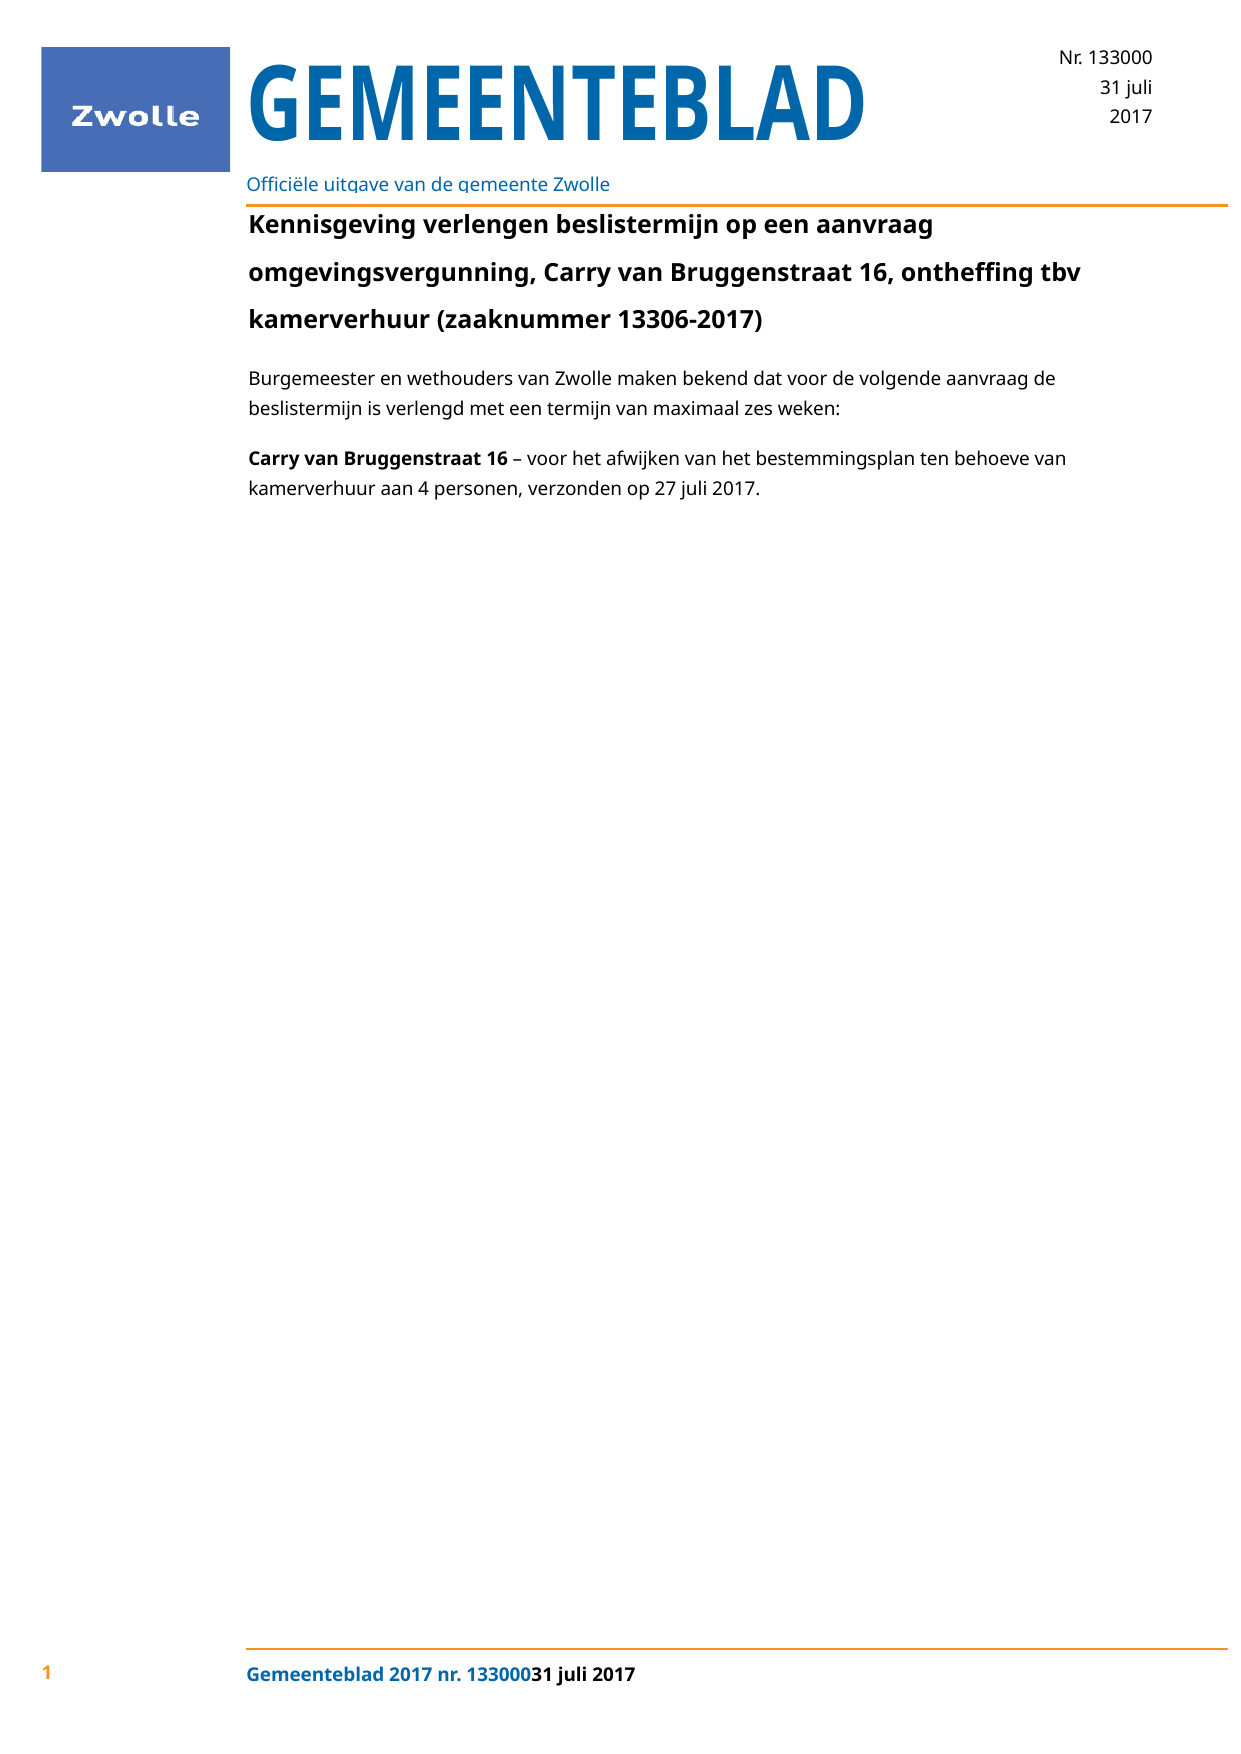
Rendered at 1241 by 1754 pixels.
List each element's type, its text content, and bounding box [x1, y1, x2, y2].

picture [41, 47, 231, 172]
text Carry van Bruggenstraat 16 – voor het afwijken van het bestemmingsplan ten behoeve van kamerverhuur aan 4 personen, verzonden op 27 juli 2017. [248, 446, 1152, 501]
text Burgemeester en wethouders van Zwolle maken bekend dat voor de volgende aanvraag de beslistermijn is verlengd met een termijn van maximaal zes weken: [248, 366, 1152, 421]
text Kennisgeving verlengen beslistermijn op een aanvraag omgevingsvergunning, Carry van Bruggenstraat 16, ontheffing tbv kamerverhuur (zaaknummer 13306-2017) [248, 207, 1152, 336]
